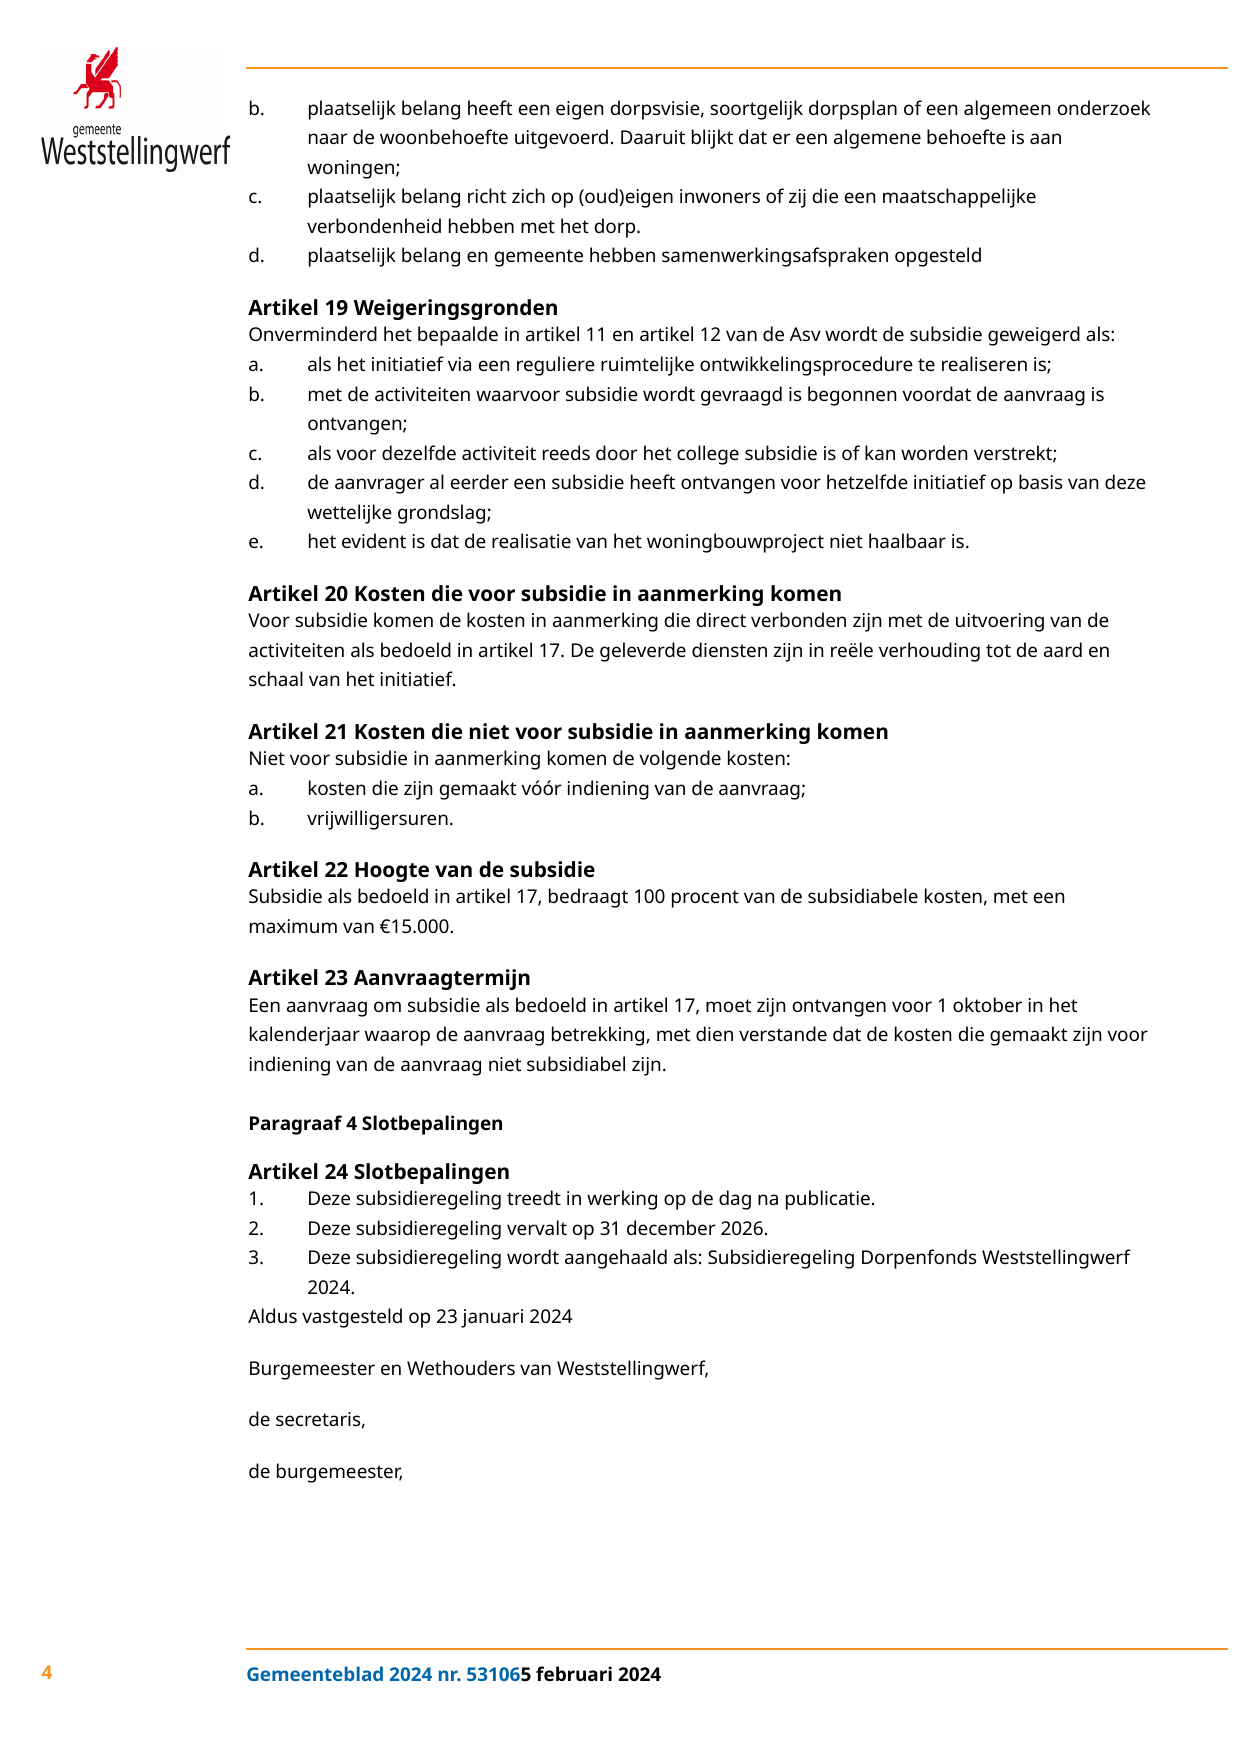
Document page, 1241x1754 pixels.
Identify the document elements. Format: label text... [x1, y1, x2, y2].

text Niet voor subsidie in aanmerking komen de volgende kosten: [248, 746, 1152, 771]
text Artikel 22 Hoogte van de subsidie [248, 855, 1152, 883]
text de secretaris, [248, 1407, 1152, 1432]
text Een aanvraag om subsidie als bedoeld in artikel 17, moet zijn ontvangen voor 1 oktober in het kalenderjaar waarop de aanvraag betrekking, met dien verstande dat de kosten die gemaakt zijn voor indiening van de aanvraag niet subsidiabel zijn. [248, 992, 1152, 1077]
text Burgemeester en Wethouders van Weststellingwerf, [248, 1355, 1152, 1381]
list met de activiteiten waarvoor subsidie wordt gevraagd is begonnen voordat de aanvraag is ontvangen; [248, 381, 1152, 436]
list het evident is dat de realisatie van het woningbouwproject niet haalbaar is. [248, 529, 1152, 554]
list vrijwilligersuren. [248, 805, 1152, 830]
text de burgemeester, [248, 1458, 1152, 1484]
list plaatselijk belang richt zich op (oud)eigen inwoners of zij die een maatschappelijke verbondenheid hebben met het dorp. [248, 183, 1152, 239]
list als het initiatief via een reguliere ruimtelijke ontwikkelingsprocedure te realiseren is; [248, 351, 1152, 377]
list de aanvrager al eerder een subsidie heeft ontvangen voor hetzelfde initiatief op basis van deze wettelijke grondslag; [248, 469, 1152, 525]
picture [41, 47, 231, 172]
text Onverminderd het bepaalde in artikel 11 en artikel 12 van de Asv wordt de subsidie geweigerd als: [248, 322, 1152, 347]
text Paragraaf 4 Slotbepalingen [248, 1110, 1152, 1136]
text Artikel 21 Kosten die niet voor subsidie in aanmerking komen [248, 717, 1152, 746]
list plaatselijk belang en gemeente hebben samenwerkingsafspraken opgesteld [248, 243, 1152, 268]
list als voor dezelfde activiteit reeds door het college subsidie is of kan worden verstrekt; [248, 440, 1152, 466]
list Deze subsidieregeling treedt in werking op de dag na publicatie. [248, 1185, 1152, 1211]
text Artikel 23 Aanvraagtermijn [248, 963, 1152, 992]
text Aldus vastgesteld op 23 januari 2024 [248, 1304, 1152, 1329]
list plaatselijk belang heeft een eigen dorpsvisie, soortgelijk dorpsplan of een algemeen onderzoek naar de woonbehoefte uitgevoerd. Daaruit blijkt dat er een algemene behoefte is aan woningen; [248, 95, 1152, 180]
text Subsidie als bedoeld in artikel 17, bedraagt 100 procent van de subsidiabele kosten, met een maximum van €15.000. [248, 883, 1152, 939]
list Deze subsidieregeling vervalt op 31 december 2026. [248, 1215, 1152, 1241]
text Artikel 20 Kosten die voor subsidie in aanmerking komen [248, 579, 1152, 607]
text Artikel 19 Weigeringsgronden [248, 293, 1152, 322]
text Artikel 24 Slotbepalingen [248, 1157, 1152, 1185]
list kosten die zijn gemaakt vóór indiening van de aanvraag; [248, 775, 1152, 801]
text Voor subsidie komen de kosten in aanmerking die direct verbonden zijn met de uitvoering van de activiteiten als bedoeld in artikel 17. De geleverde diensten zijn in reële verhouding tot de aard en schaal van het initiatief. [248, 607, 1152, 692]
list Deze subsidieregeling wordt aangehaald als: Subsidieregeling Dorpenfonds Weststellingwerf 2024. [248, 1244, 1152, 1300]
